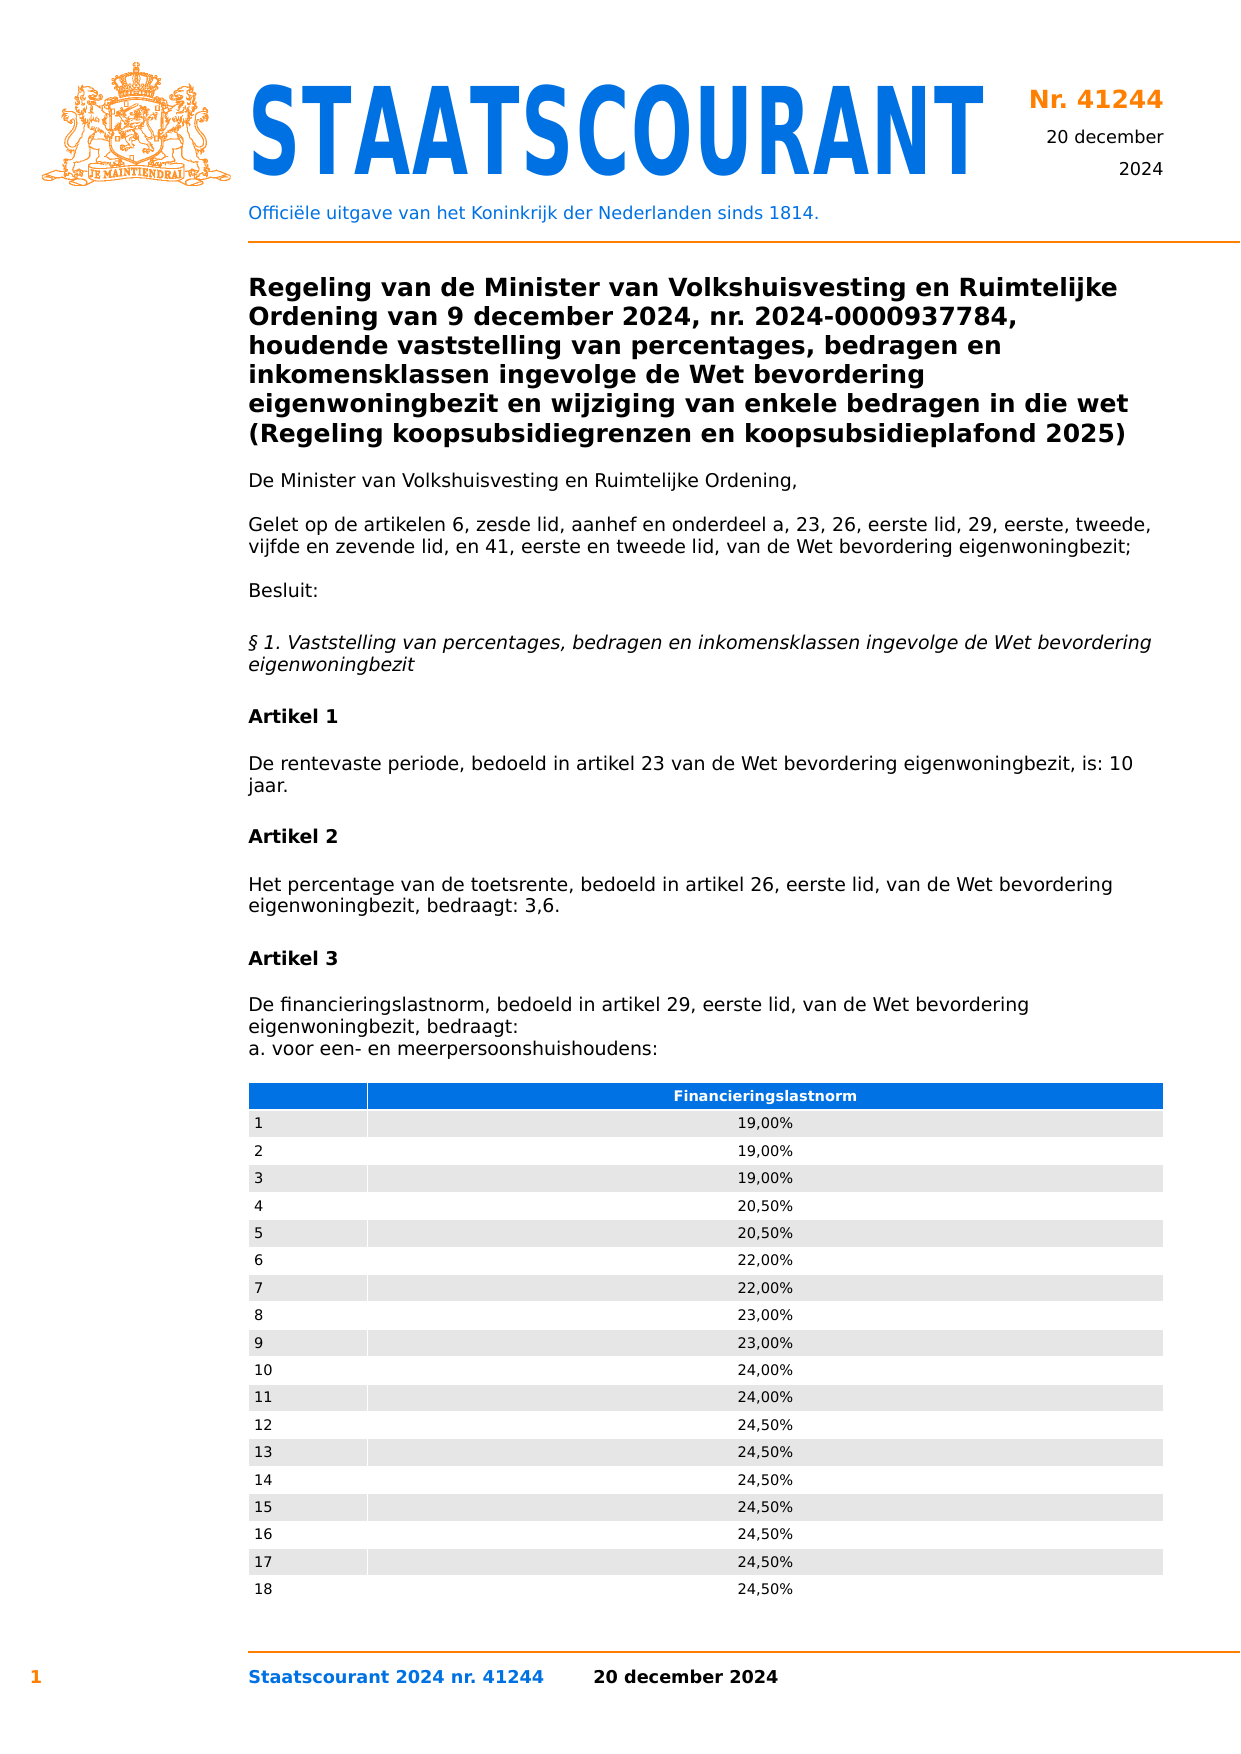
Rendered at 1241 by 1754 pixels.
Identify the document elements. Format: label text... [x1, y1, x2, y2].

table_cell 3 [249, 1165, 367, 1192]
table_cell 2 [249, 1138, 367, 1164]
table_header [249, 1083, 367, 1109]
text Besluit: [248, 579, 1163, 602]
text De rentevaste periode, bedoeld in artikel 23 van de Wet bevordering eigenwoningbezit, is: 10 jaar. [248, 752, 1163, 796]
subtitle Regeling van de Minister van Volkshuisvesting en Ruimtelijke Ordening van 9 december 2024, nr. 2024-0000937784, houdende vaststelling van percentages, bedragen en inkomensklassen ingevolge de Wet bevordering eigenwoningbezit en wijziging van enkele bedragen in die wet (Regeling koopsubsidiegrenzen en koopsubsidieplafond 2025) [248, 273, 1163, 448]
table_cell 13 [249, 1439, 367, 1466]
table_cell 12 [249, 1412, 367, 1438]
text De financieringslastnorm, bedoeld in artikel 29, eerste lid, van de Wet bevordering eigenwoningbezit, bedraagt: [248, 994, 1163, 1038]
table_cell 8 [249, 1303, 367, 1329]
table_cell 4 [249, 1193, 367, 1219]
text a. voor een- en meerpersoonshuishoudens: [248, 1038, 1163, 1060]
table_cell 22,00% [368, 1248, 1163, 1274]
table_cell 2024 [998, 153, 1240, 203]
table_header STAATSCOURANT [248, 62, 998, 203]
text Gelet op de artikelen 6, zesde lid, aanhef en onderdeel a, 23, 26, eerste lid, 29, eerste, tweede, vijfde en zevende lid, en 41, eerste en tweede lid, van de Wet bevordering eigenwoningbezit; [248, 514, 1163, 558]
table_cell 24,00% [368, 1357, 1163, 1383]
table_cell 5 [249, 1220, 367, 1247]
table_cell 24,50% [368, 1549, 1163, 1575]
table_header [25, 62, 248, 241]
table_cell 9 [249, 1330, 367, 1356]
table_cell 14 [249, 1467, 367, 1493]
table_cell Officiële uitgave van het Koninkrijk der Nederlanden sinds 1814. [248, 203, 1240, 241]
table_cell 18 [249, 1576, 367, 1603]
table_cell 22,00% [368, 1275, 1163, 1301]
text Het percentage van de toetsrente, bedoeld in artikel 26, eerste lid, van de Wet bevordering eigenwoningbezit, bedraagt: 3,6. [248, 873, 1163, 917]
table_cell 24,50% [368, 1522, 1163, 1548]
table_cell 6 [249, 1248, 367, 1274]
table_cell 24,50% [368, 1467, 1163, 1493]
table_cell 16 [249, 1522, 367, 1548]
subtitle Artikel 3 [248, 947, 1163, 969]
table_cell 11 [249, 1385, 367, 1411]
table_cell 19,00% [368, 1138, 1163, 1164]
table_cell 24,50% [368, 1494, 1163, 1521]
subtitle Artikel 2 [248, 826, 1163, 848]
subtitle Artikel 1 [248, 706, 1163, 727]
table_header Financieringslastnorm [368, 1083, 1163, 1109]
table_cell 10 [249, 1357, 367, 1383]
table_cell 24,50% [368, 1439, 1163, 1466]
table_cell 23,00% [368, 1303, 1163, 1329]
text De Minister van Volkshuisvesting en Ruimtelijke Ordening, [248, 470, 1163, 492]
table_cell 24,50% [368, 1576, 1163, 1603]
table_cell 20,50% [368, 1220, 1163, 1247]
table_cell 19,00% [368, 1111, 1163, 1137]
table_header Nr. 41244 [998, 62, 1240, 121]
table_cell 19,00% [368, 1165, 1163, 1192]
table_cell 20,50% [368, 1193, 1163, 1219]
table_cell 24,50% [368, 1412, 1163, 1438]
table_cell 7 [249, 1275, 367, 1301]
table_cell 15 [249, 1494, 367, 1521]
picture [41, 62, 231, 186]
table_cell 23,00% [368, 1330, 1163, 1356]
table_cell 24,00% [368, 1385, 1163, 1411]
table_cell 20 december [998, 121, 1240, 153]
table_cell 1 [249, 1111, 367, 1137]
subtitle § 1. Vaststelling van percentages, bedragen en inkomensklassen ingevolge de Wet bevordering eigenwoningbezit [248, 632, 1163, 676]
table_cell 17 [249, 1549, 367, 1575]
